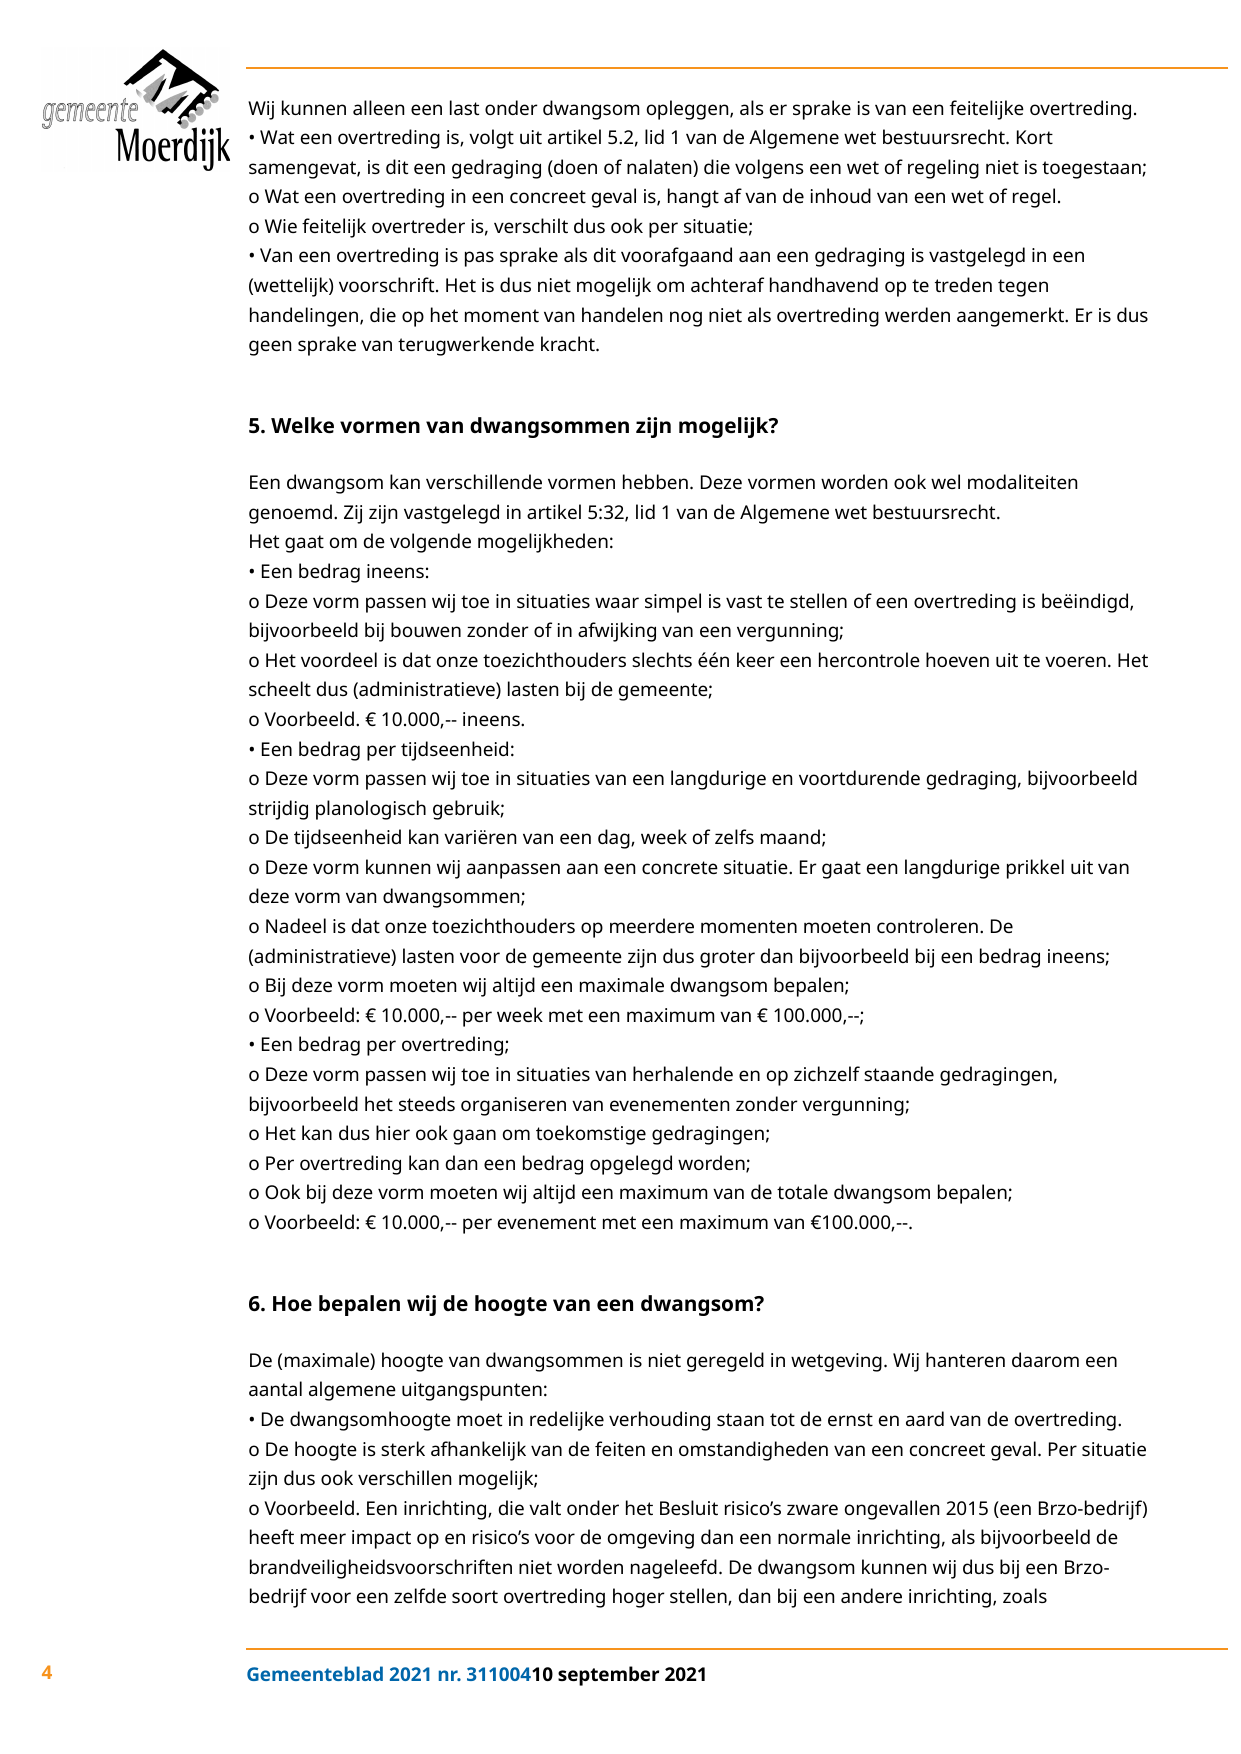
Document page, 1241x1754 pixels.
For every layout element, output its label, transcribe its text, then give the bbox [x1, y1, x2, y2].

text De (maximale) hoogte van dwangsommen is niet geregeld in wetgeving. Wij hanteren daarom een aantal algemene uitgangspunten: [248, 1347, 1152, 1402]
text • Een bedrag per overtreding; [248, 1032, 1152, 1057]
text o Per overtreding kan dan een bedrag opgelegd worden; [248, 1150, 1152, 1176]
text o Ook bij deze vorm moeten wij altijd een maximum van de totale dwangsom bepalen; [248, 1179, 1152, 1205]
picture [41, 47, 231, 172]
text o Voorbeeld: € 10.000,-- per evenement met een maximum van €100.000,--. [248, 1209, 1152, 1235]
text • De dwangsomhoogte moet in redelijke verhouding staan tot de ernst en aard van de overtreding. [248, 1406, 1152, 1432]
text o Bij deze vorm moeten wij altijd een maximale dwangsom bepalen; [248, 972, 1152, 998]
text o De hoogte is sterk afhankelijk van de feiten en omstandigheden van een concreet geval. Per situatie zijn dus ook verschillen mogelijk; [248, 1436, 1152, 1491]
text o Het kan dus hier ook gaan om toekomstige gedragingen; [248, 1120, 1152, 1146]
text • Een bedrag per tijdseenheid: [248, 736, 1152, 761]
text o Voorbeeld. € 10.000,-- ineens. [248, 706, 1152, 732]
text Een dwangsom kan verschillende vormen hebben. Deze vormen worden ook wel modaliteiten genoemd. Zij zijn vastgelegd in artikel 5:32, lid 1 van de Algemene wet bestuursrecht. [248, 469, 1152, 525]
text 5. Welke vormen van dwangsommen zijn mogelijk? [248, 411, 1152, 440]
text o Deze vorm passen wij toe in situaties van herhalende en op zichzelf staande gedragingen, bijvoorbeeld het steeds organiseren van evenementen zonder vergunning; [248, 1061, 1152, 1116]
text • Een bedrag ineens: [248, 558, 1152, 584]
text o Nadeel is dat onze toezichthouders op meerdere momenten moeten controleren. De (administratieve) lasten voor de gemeente zijn dus groter dan bijvoorbeeld bij een bedrag ineens; [248, 913, 1152, 968]
text o Deze vorm passen wij toe in situaties van een langdurige en voortdurende gedraging, bijvoorbeeld strijdig planologisch gebruik; [248, 765, 1152, 821]
text o Voorbeeld: € 10.000,-- per week met een maximum van € 100.000,--; [248, 1002, 1152, 1028]
text o Wie feitelijk overtreder is, verschilt dus ook per situatie; [248, 213, 1152, 239]
text 6. Hoe bepalen wij de hoogte van een dwangsom? [248, 1289, 1152, 1317]
text Wij kunnen alleen een last onder dwangsom opleggen, als er sprake is van een feitelijke overtreding. [248, 95, 1152, 121]
text o De tijdseenheid kan variëren van een dag, week of zelfs maand; [248, 824, 1152, 850]
text Het gaat om de volgende mogelijkheden: [248, 529, 1152, 554]
text • Van een overtreding is pas sprake als dit voorafgaand aan een gedraging is vastgelegd in een (wettelijk) voorschrift. Het is dus niet mogelijk om achteraf handhavend op te treden tegen handelingen, die op het moment van handelen nog niet als overtreding werden aangemerkt. Er is dus geen sprake van terugwerkende kracht. [248, 243, 1152, 357]
text o Voorbeeld. Een inrichting, die valt onder het Besluit risico’s zware ongevallen 2015 (een Brzo-bedrijf) heeft meer impact op en risico’s voor de omgeving dan een normale inrichting, als bijvoorbeeld de brandveiligheidsvoorschriften niet worden nageleefd. De dwangsom kunnen wij dus bij een Brzo-bedrijf voor een zelfde soort overtreding hoger stellen, dan bij een andere inrichting, zoals [248, 1495, 1152, 1609]
text • Wat een overtreding is, volgt uit artikel 5.2, lid 1 van de Algemene wet bestuursrecht. Kort samengevat, is dit een gedraging (doen of nalaten) die volgens een wet of regeling niet is toegestaan; [248, 124, 1152, 180]
text o Deze vorm passen wij toe in situaties waar simpel is vast te stellen of een overtreding is beëindigd, bijvoorbeeld bij bouwen zonder of in afwijking van een vergunning; [248, 588, 1152, 643]
text o Het voordeel is dat onze toezichthouders slechts één keer een hercontrole hoeven uit te voeren. Het scheelt dus (administratieve) lasten bij de gemeente; [248, 647, 1152, 702]
text o Wat een overtreding in een concreet geval is, hangt af van de inhoud van een wet of regel. [248, 183, 1152, 209]
text o Deze vorm kunnen wij aanpassen aan een concrete situatie. Er gaat een langdurige prikkel uit van deze vorm van dwangsommen; [248, 854, 1152, 909]
